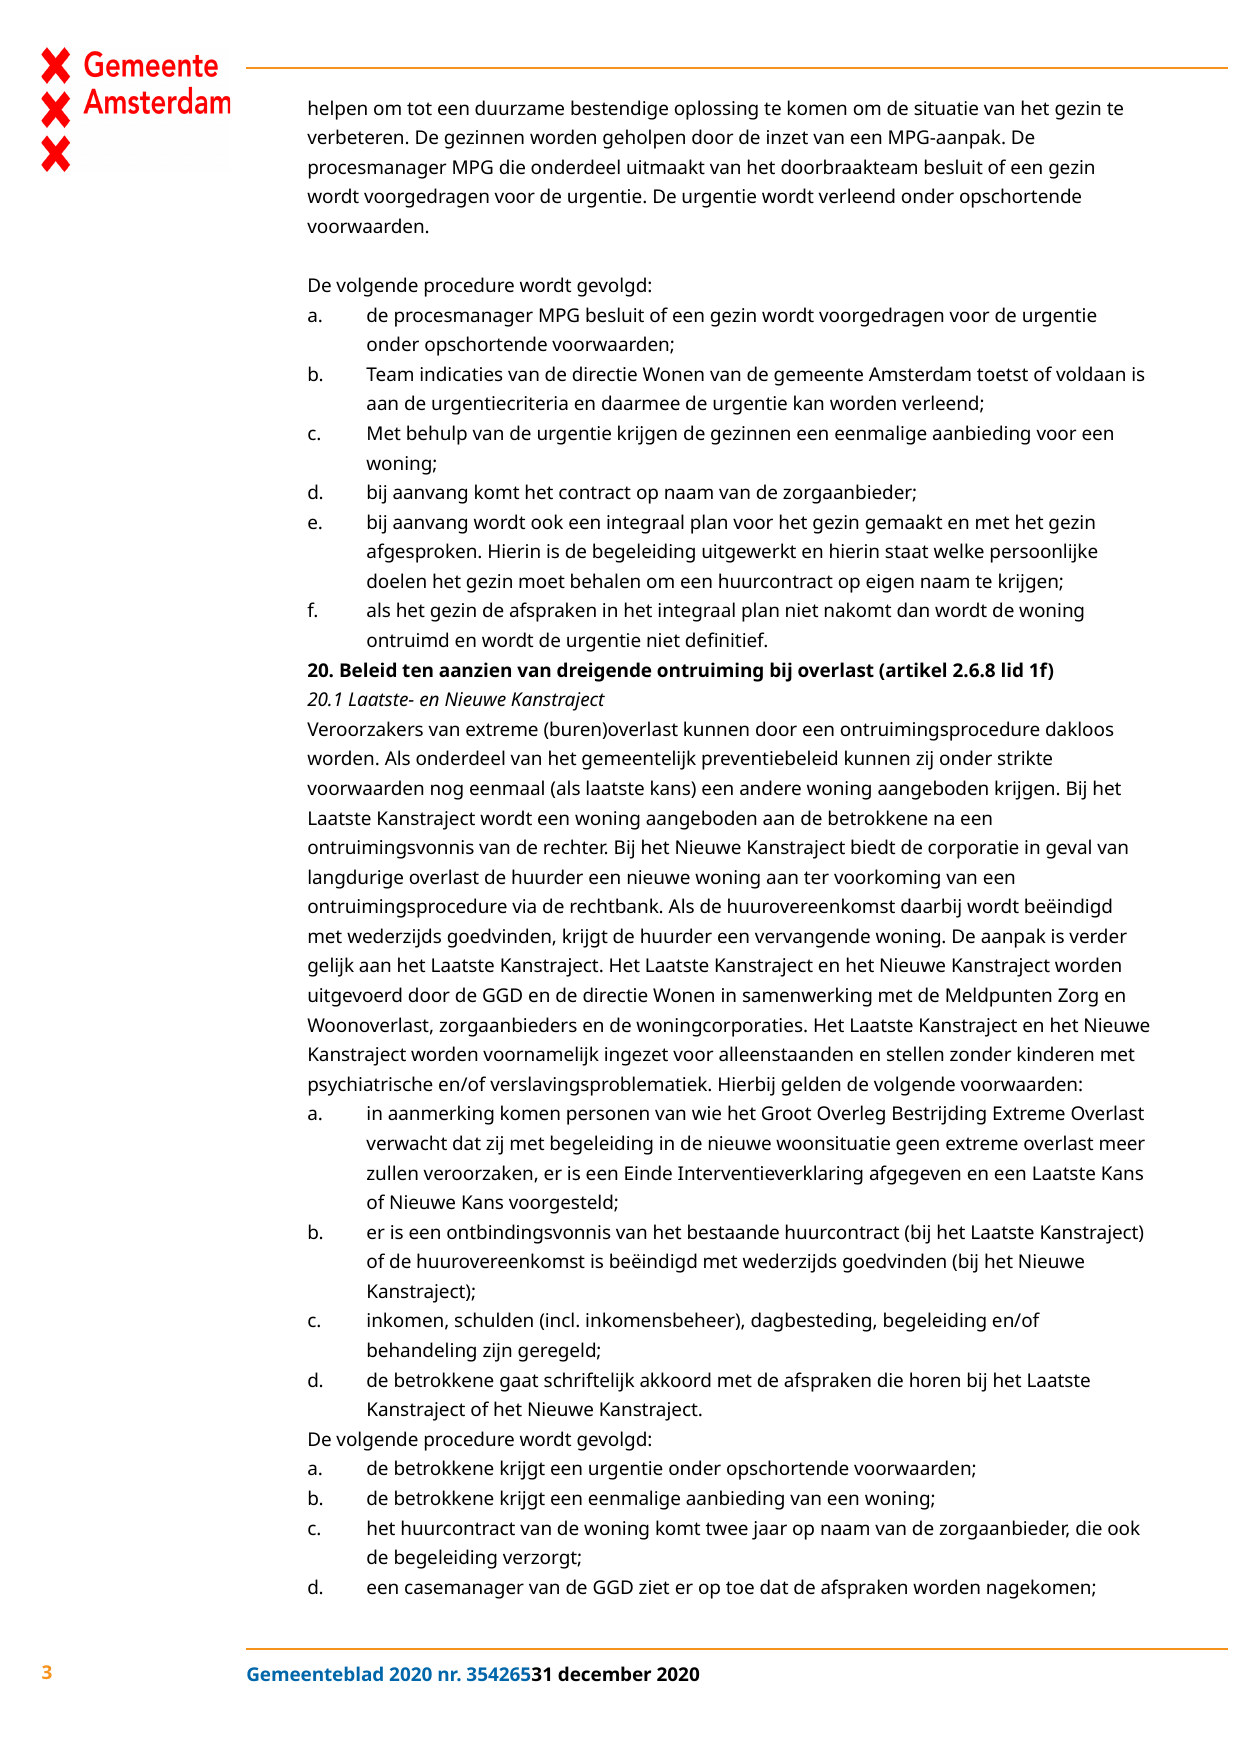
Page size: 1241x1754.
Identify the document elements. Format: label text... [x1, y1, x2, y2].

list in aanmerking komen personen van wie het Groot Overleg Bestrijding Extreme Overlast verwacht dat zij met begeleiding in de nieuwe woonsituatie geen extreme overlast meer zullen veroorzaken, er is een Einde Interventieverklaring afgegeven en een Laatste Kans of Nieuwe Kans voorgesteld; [307, 1101, 1152, 1215]
list de betrokkene krijgt een eenmalige aanbieding van een woning; [307, 1485, 1152, 1511]
list bij aanvang komt het contract op naam van de zorgaanbieder; [307, 479, 1152, 505]
list er is een ontbindingsvonnis van het bestaande huurcontract (bij het Laatste Kanstraject) of de huurovereenkomst is beëindigd met wederzijds goedvinden (bij het Nieuwe Kanstraject); [307, 1219, 1152, 1304]
list als het gezin de afspraken in het integraal plan niet nakomt dan wordt de woning ontruimd en wordt de urgentie niet definitief. [307, 598, 1152, 653]
list inkomen, schulden (incl. inkomensbeheer), dagbesteding, begeleiding en/of behandeling zijn geregeld; [307, 1308, 1152, 1363]
list het huurcontract van de woning komt twee jaar op naam van de zorgaanbieder, die ook de begeleiding verzorgt; [307, 1515, 1152, 1570]
list Team indicaties van de directie Wonen van de gemeente Amsterdam toetst of voldaan is aan de urgentiecriteria en daarmee de urgentie kan worden verleend; [307, 361, 1152, 416]
list 20. Beleid ten aanzien van dreigende ontruiming bij overlast (artikel 2.6.8 lid 1f) [248, 657, 1152, 683]
list bij aanvang wordt ook een integraal plan voor het gezin gemaakt en met het gezin afgesproken. Hierin is de begeleiding uitgewerkt en hierin staat welke persoonlijke doelen het gezin moet behalen om een huurcontract op eigen naam te krijgen; [307, 509, 1152, 594]
list 20.1 Laatste- en Nieuwe Kanstraject [248, 686, 1152, 712]
list Veroorzakers van extreme (buren)overlast kunnen door een ontruimingsprocedure dakloos worden. Als onderdeel van het gemeentelijk preventiebeleid kunnen zij onder strikte voorwaarden nog eenmaal (als laatste kans) een andere woning aangeboden krijgen. Bij het Laatste Kanstraject wordt een woning aangeboden aan de betrokkene na een ontruimingsvonnis van de rechter. Bij het Nieuwe Kanstraject biedt de corporatie in geval van langdurige overlast de huurder een nieuwe woning aan ter voorkoming van een ontruimingsprocedure via de rechtbank. Als de huurovereenkomst daarbij wordt beëindigd met wederzijds goedvinden, krijgt de huurder een vervangende woning. De aanpak is verder gelijk aan het Laatste Kanstraject. Het Laatste Kanstraject en het Nieuwe Kanstraject worden uitgevoerd door de GGD en de directie Wonen in samenwerking met de Meldpunten Zorg en Woonoverlast, zorgaanbieders en de woningcorporaties. Het Laatste Kanstraject en het Nieuwe Kanstraject worden voornamelijk ingezet voor alleenstaanden en stellen zonder kinderen met psychiatrische en/of verslavingsproblematiek. Hierbij gelden de volgende voorwaarden: [248, 716, 1152, 1097]
list de procesmanager MPG besluit of een gezin wordt voorgedragen voor de urgentie onder opschortende voorwaarden; [307, 302, 1152, 357]
list een casemanager van de GGD ziet er op toe dat de afspraken worden nagekomen; [307, 1574, 1152, 1600]
list de betrokkene krijgt een urgentie onder opschortende voorwaarden; [307, 1456, 1152, 1481]
list De volgende procedure wordt gevolgd: [248, 272, 1152, 298]
list De volgende procedure wordt gevolgd: [248, 1426, 1152, 1452]
list de betrokkene gaat schriftelijk akkoord met de afspraken die horen bij het Laatste Kanstraject of het Nieuwe Kanstraject. [307, 1367, 1152, 1422]
list helpen om tot een duurzame bestendige oplossing te komen om de situatie van het gezin te verbeteren. De gezinnen worden geholpen door de inzet van een MPG-aanpak. De procesmanager MPG die onderdeel uitmaakt van het doorbraakteam besluit of een gezin wordt voorgedragen voor de urgentie. De urgentie wordt verleend onder opschortende voorwaarden. [248, 95, 1152, 239]
picture [41, 47, 231, 172]
list Met behulp van de urgentie krijgen de gezinnen een eenmalige aanbieding voor een woning; [307, 420, 1152, 476]
